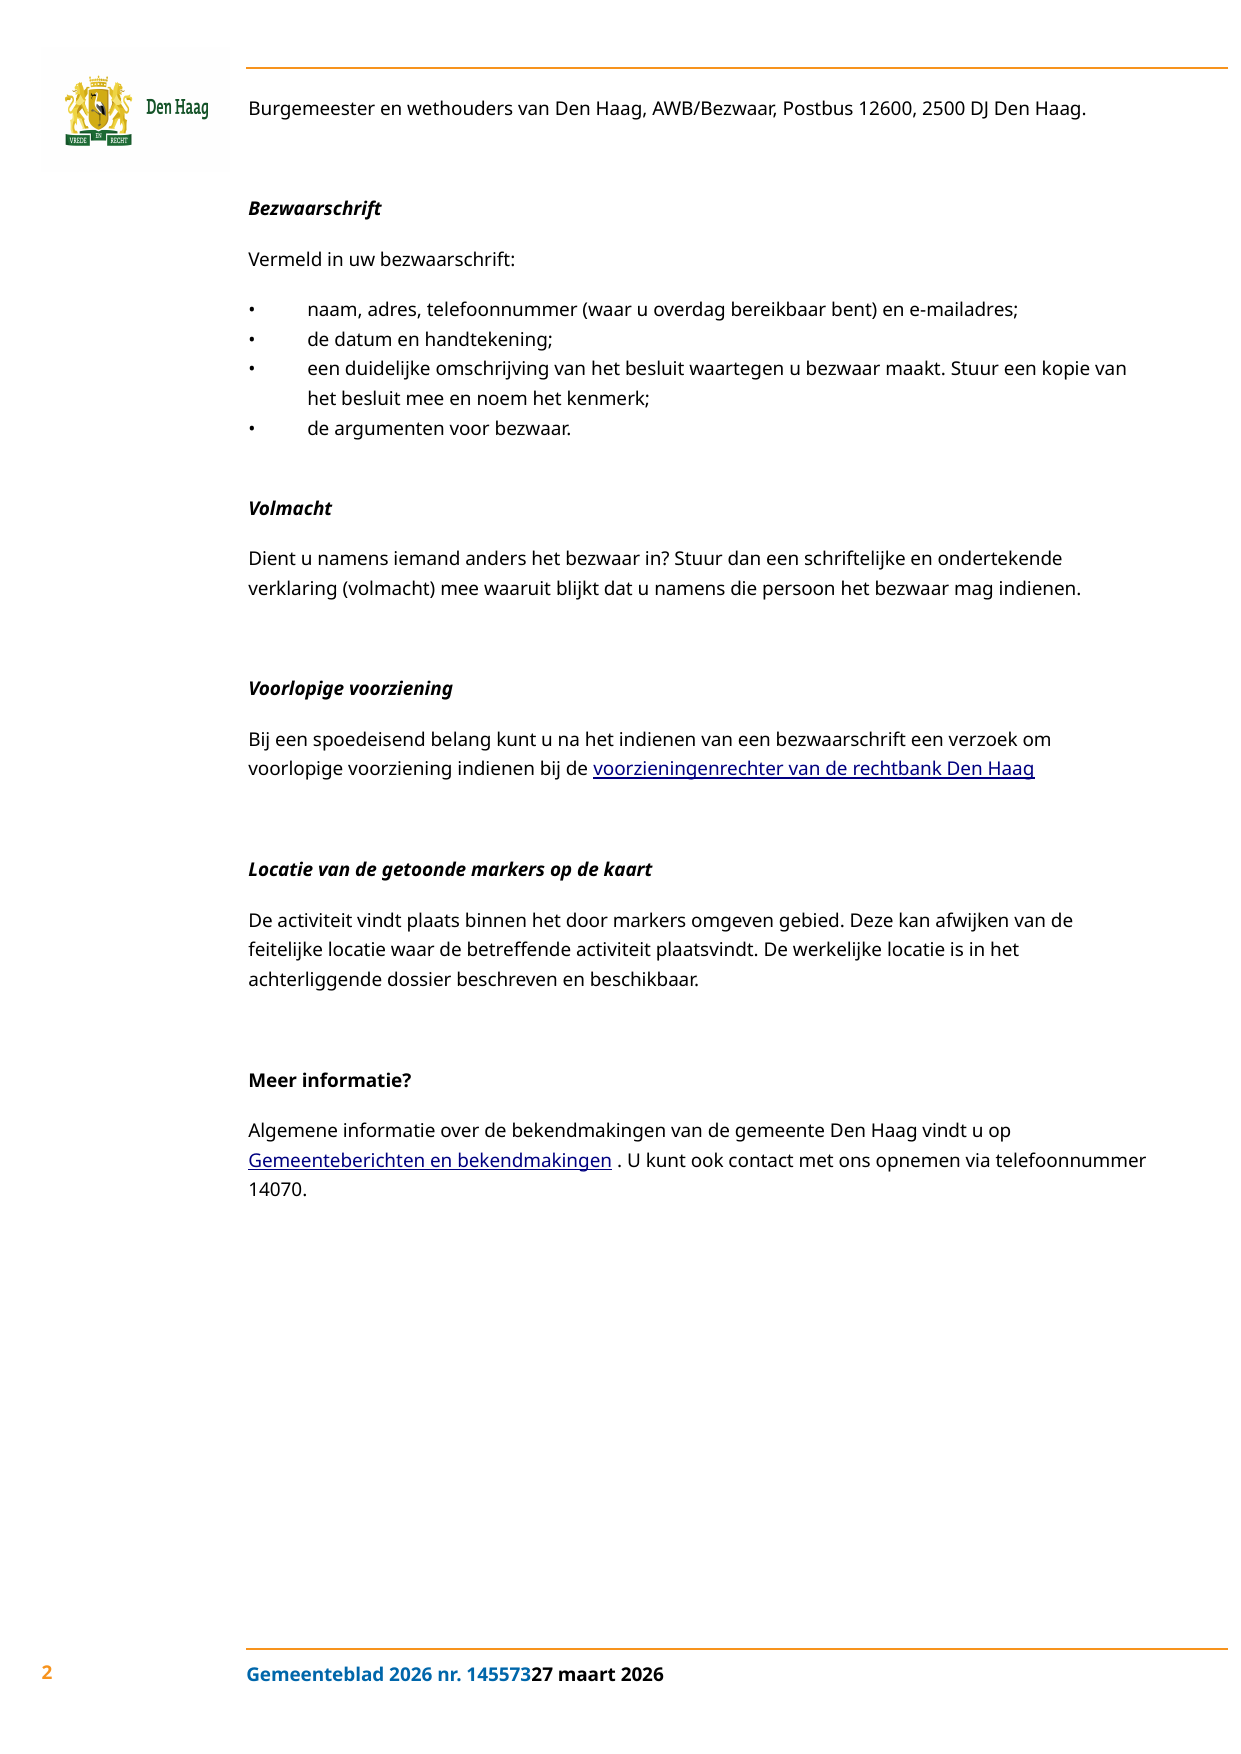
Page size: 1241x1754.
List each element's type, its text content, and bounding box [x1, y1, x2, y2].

list naam, adres, telefoonnummer (waar u overdag bereikbaar bent) en e-mailadres; [248, 296, 1152, 322]
text Burgemeester en wethouders van Den Haag, AWB/Bezwaar, Postbus 12600, 2500 DJ Den Haag. [248, 95, 1152, 121]
text Dient u namens iemand anders het bezwaar in? Stuur dan een schriftelijke en ondertekende verklaring (volmacht) mee waaruit blijkt dat u namens die persoon het bezwaar mag indienen. [248, 545, 1152, 601]
text Meer informatie? [248, 1067, 1152, 1093]
list de datum en handtekening; [248, 326, 1152, 352]
text Bezwaarschrift [248, 196, 1152, 221]
text Locatie van de getoonde markers op de kaart [248, 856, 1152, 882]
picture [41, 47, 231, 172]
text Vermeld in uw bezwaarschrift: [248, 246, 1152, 272]
list de argumenten voor bezwaar. [248, 415, 1152, 441]
text Voorlopige voorziening [248, 676, 1152, 701]
text Algemene informatie over de bekendmakingen van de gemeente Den Haag vindt u op Gemeenteberichten en bekendmakingen . U kunt ook contact met ons opnemen via telefoonnummer 14070. [248, 1117, 1152, 1202]
text De activiteit vindt plaats binnen het door markers omgeven gebied. Deze kan afwijken van de feitelijke locatie waar de betreffende activiteit plaatsvindt. De werkelijke locatie is in het achterliggende dossier beschreven en beschikbaar. [248, 907, 1152, 992]
list een duidelijke omschrijving van het besluit waartegen u bezwaar maakt. Stuur een kopie van het besluit mee en noem het kenmerk; [248, 356, 1152, 411]
text Bij een spoedeisend belang kunt u na het indienen van een bezwaarschrift een verzoek om voorlopige voorziening indienen bij de voorzieningenrechter van de rechtbank Den Haag [248, 726, 1152, 781]
text Volmacht [248, 495, 1152, 521]
